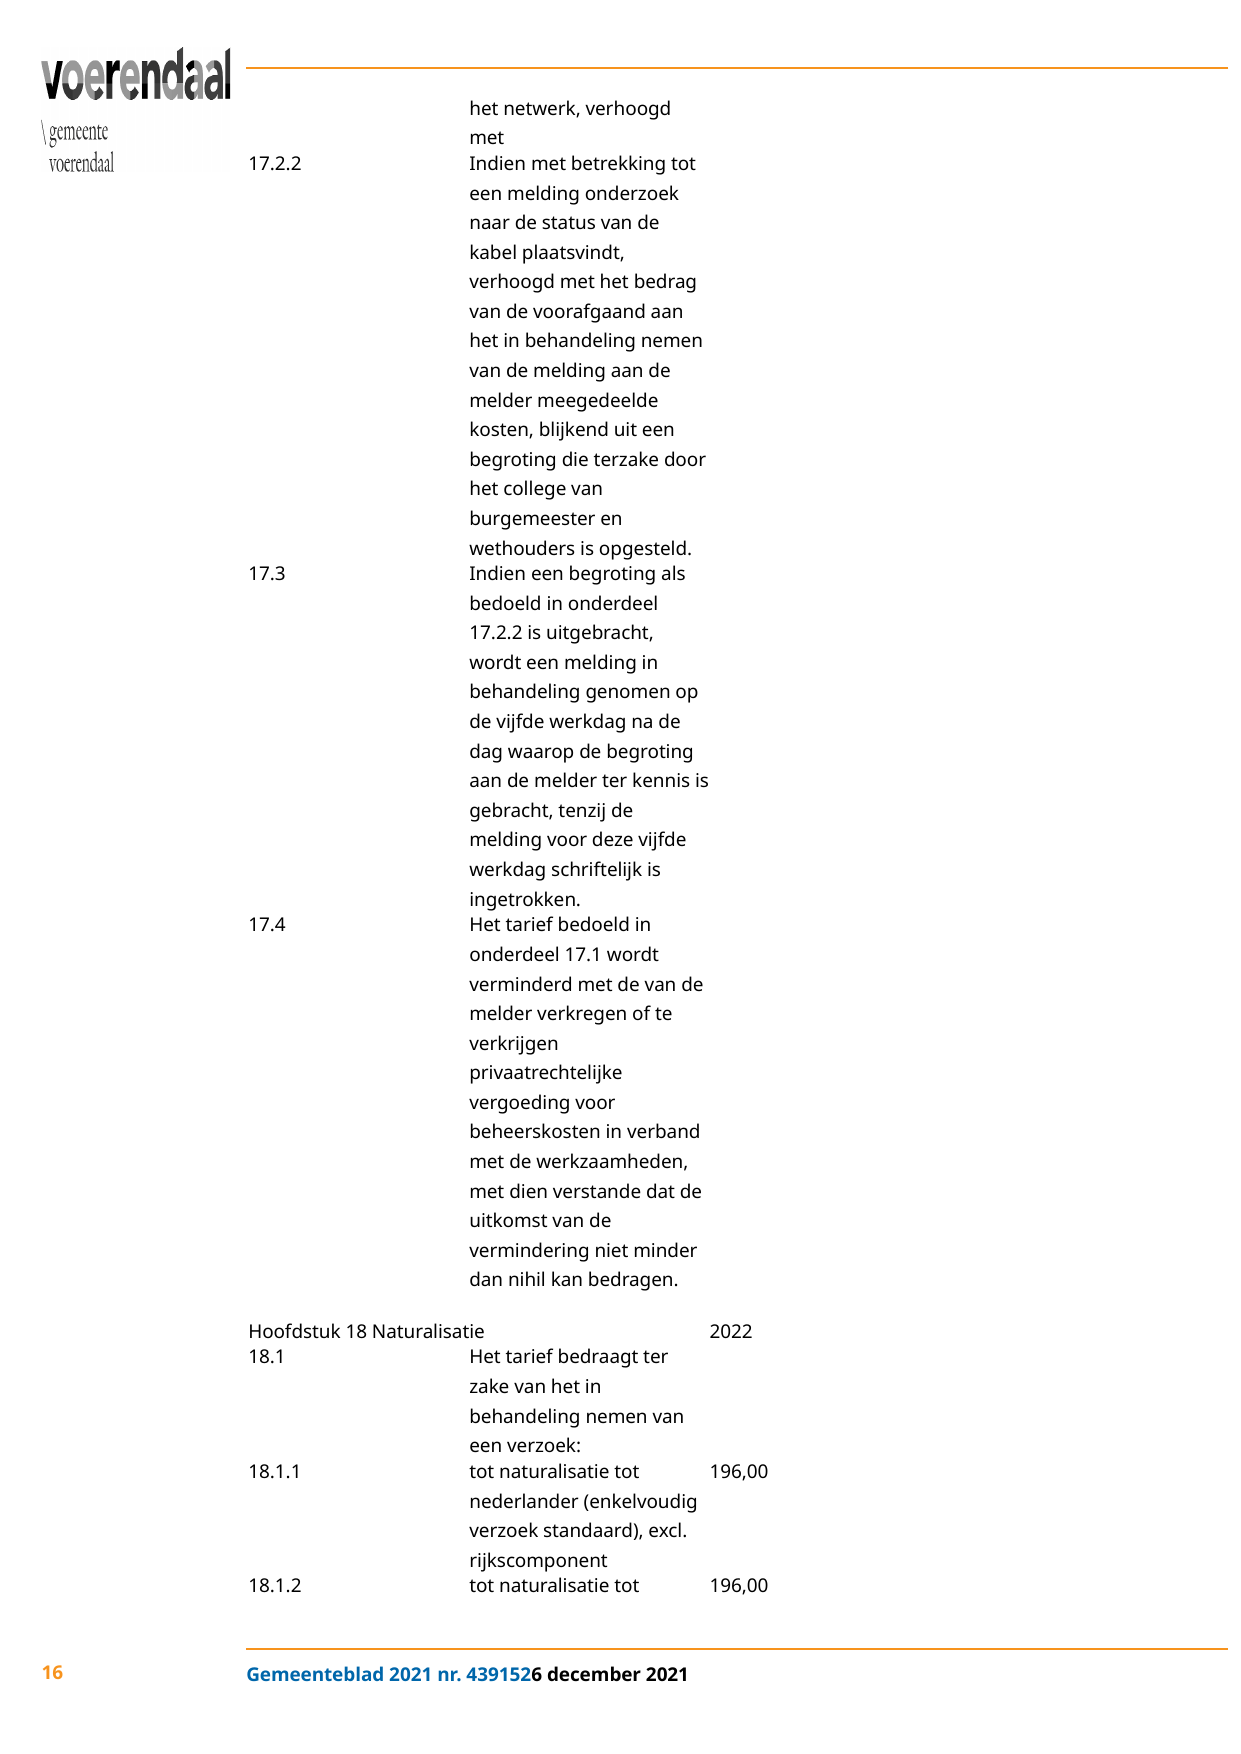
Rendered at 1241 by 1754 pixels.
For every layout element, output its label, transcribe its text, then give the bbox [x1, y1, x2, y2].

table_cell 196,00 [709, 1458, 931, 1573]
table_cell 18.1.1 [248, 1458, 469, 1573]
table_cell [709, 1292, 931, 1318]
table_cell [248, 95, 469, 150]
table_cell Indien met betrekking tot een melding onderzoek naar de status van de kabel plaatsvindt, verhoogd met het bedrag van de voorafgaand aan het in behandeling nemen van de melding aan de melder meegedeelde kosten, blijkend uit een begroting die terzake door het college van burgemeester en wethouders is opgesteld. [469, 150, 709, 560]
table_cell tot naturalisatie tot [469, 1573, 709, 1598]
table_cell het netwerk, verhoogd met [469, 95, 709, 150]
table_cell [248, 1292, 469, 1318]
table_cell 196,00 [709, 1573, 931, 1598]
table_cell [709, 560, 931, 912]
table_cell [709, 95, 931, 150]
table_cell Indien een begroting als bedoeld in onderdeel 17.2.2 is uitgebracht, wordt een melding in behandeling genomen op de vijfde werkdag na de dag waarop de begroting aan de melder ter kennis is gebracht, tenzij de melding voor deze vijfde werkdag schriftelijk is ingetrokken. [469, 560, 709, 912]
table_cell 17.4 [248, 912, 469, 1292]
table_cell 17.2.2 [248, 150, 469, 560]
table_cell Het tarief bedoeld in onderdeel 17.1 wordt verminderd met de van de melder verkregen of te verkrijgen privaatrechtelijke vergoeding voor beheerskosten in verband met de werkzaamheden, met dien verstande dat de uitkomst van de vermindering niet minder dan nihil kan bedragen. [469, 912, 709, 1292]
table_cell [709, 912, 931, 1292]
table_cell [709, 150, 931, 560]
picture [41, 47, 231, 172]
table_cell tot naturalisatie tot nederlander (enkelvoudig verzoek standaard), excl. rijkscomponent [469, 1458, 709, 1573]
table_cell Hoofdstuk 18 Naturalisatie [248, 1318, 709, 1344]
table_cell Het tarief bedraagt ter zake van het in behandeling nemen van een verzoek: [469, 1344, 709, 1458]
table_cell 2022 [709, 1318, 931, 1344]
table_cell [709, 1344, 931, 1458]
table_cell 18.1.2 [248, 1573, 469, 1598]
table_cell 17.3 [248, 560, 469, 912]
table_cell [469, 1292, 709, 1318]
table_cell 18.1 [248, 1344, 469, 1458]
